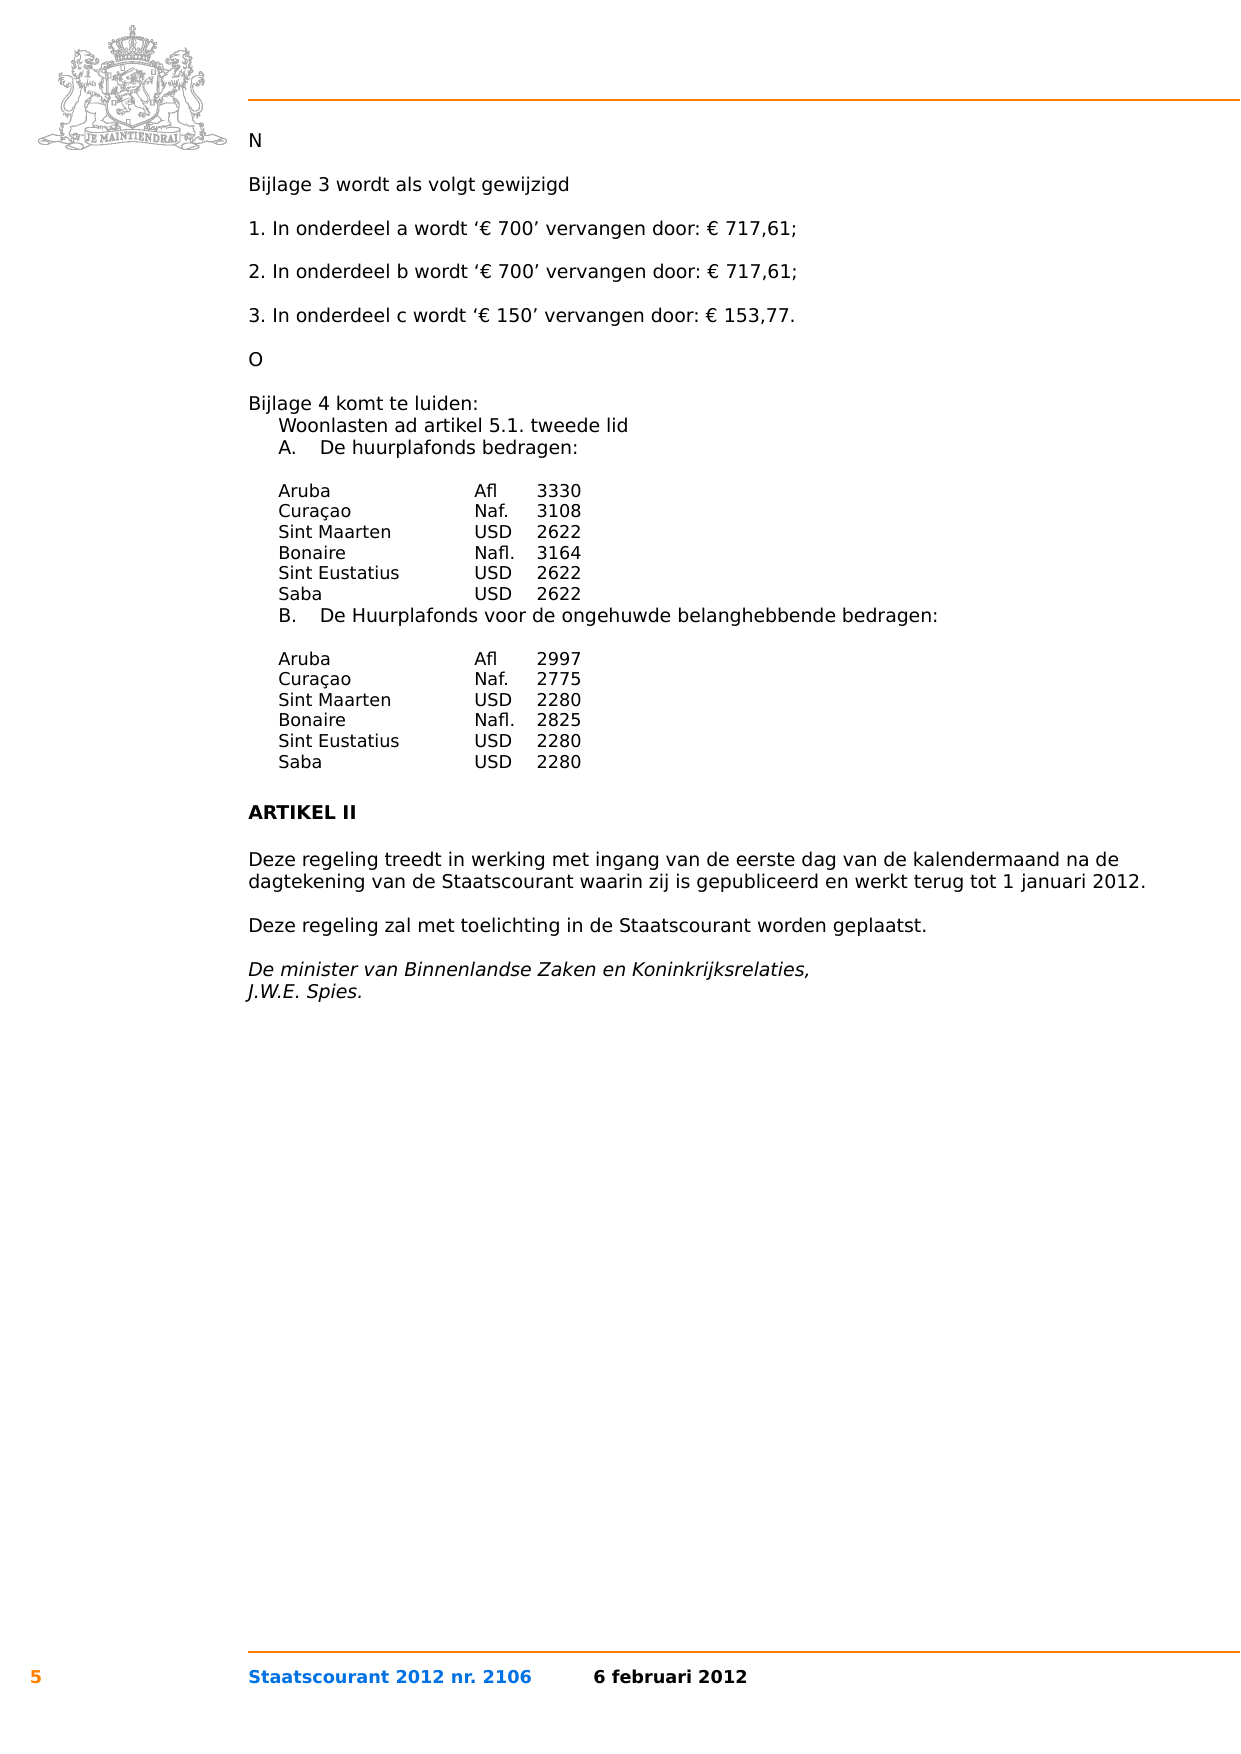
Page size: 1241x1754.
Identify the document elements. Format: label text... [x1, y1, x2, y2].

table_cell USD [468, 690, 531, 710]
table_header 2997 [531, 649, 1163, 669]
picture [38, 25, 227, 150]
table_header Afl [468, 481, 531, 501]
table_header Afl [468, 649, 531, 669]
table_header Aruba [278, 481, 468, 501]
text Bijlage 4 komt te luiden: [248, 393, 1163, 415]
table_cell Nafl. [468, 710, 531, 731]
table_cell 2622 [531, 522, 1163, 543]
table_cell Sint Eustatius [278, 563, 468, 584]
table_cell Naf. [468, 669, 531, 690]
table_cell Curaçao [278, 669, 468, 690]
table_cell Bonaire [278, 710, 468, 731]
table_cell USD [468, 563, 531, 584]
text Deze regeling zal met toelichting in de Staatscourant worden geplaatst. [248, 915, 1163, 937]
text Deze regeling treedt in werking met ingang van de eerste dag van de kalendermaand na de dagtekening van de Staatscourant waarin zij is gepubliceerd en werkt terug tot 1 januari 2012. [248, 849, 1163, 893]
table_cell Sint Maarten [278, 522, 468, 543]
table_cell 2622 [531, 584, 1163, 604]
table_cell USD [468, 752, 531, 772]
table_header Aruba [278, 649, 468, 669]
table_cell 2775 [531, 669, 1163, 690]
table_cell Saba [278, 584, 468, 604]
table_cell USD [468, 584, 531, 604]
text N [248, 130, 1163, 152]
table_cell Naf. [468, 501, 531, 522]
table_cell 2622 [531, 563, 1163, 584]
table_cell Saba [278, 752, 468, 772]
table_cell Nafl. [468, 543, 531, 563]
text A. De huurplafonds bedragen: [278, 437, 1163, 459]
text De minister van Binnenlandse Zaken en Koninkrijksrelaties, J.W.E. Spies. [248, 959, 1163, 1003]
text O [248, 349, 1163, 371]
text Woonlasten ad artikel 5.1. tweede lid [278, 415, 1163, 437]
text Bijlage 3 wordt als volgt gewijzigd [248, 174, 1163, 196]
table_cell Sint Maarten [278, 690, 468, 710]
table_cell 3108 [531, 501, 1163, 522]
text 1. In onderdeel a wordt ‘€ 700’ vervangen door: € 717,61; [248, 218, 1163, 239]
subtitle ARTIKEL II [248, 802, 1163, 824]
table_cell 2825 [531, 710, 1163, 731]
table_cell 3164 [531, 543, 1163, 563]
table_cell Bonaire [278, 543, 468, 563]
table_cell Curaçao [278, 501, 468, 522]
table_cell USD [468, 731, 531, 752]
table_cell USD [468, 522, 531, 543]
text 2. In onderdeel b wordt ‘€ 700’ vervangen door: € 717,61; [248, 261, 1163, 283]
text 3. In onderdeel c wordt ‘€ 150’ vervangen door: € 153,77. [248, 305, 1163, 327]
table_cell 2280 [531, 690, 1163, 710]
text B. De Huurplafonds voor de ongehuwde belanghebbende bedragen: [278, 604, 1163, 627]
table_cell 2280 [531, 731, 1163, 752]
table_header 3330 [531, 481, 1163, 501]
table_cell 2280 [531, 752, 1163, 772]
table_cell Sint Eustatius [278, 731, 468, 752]
